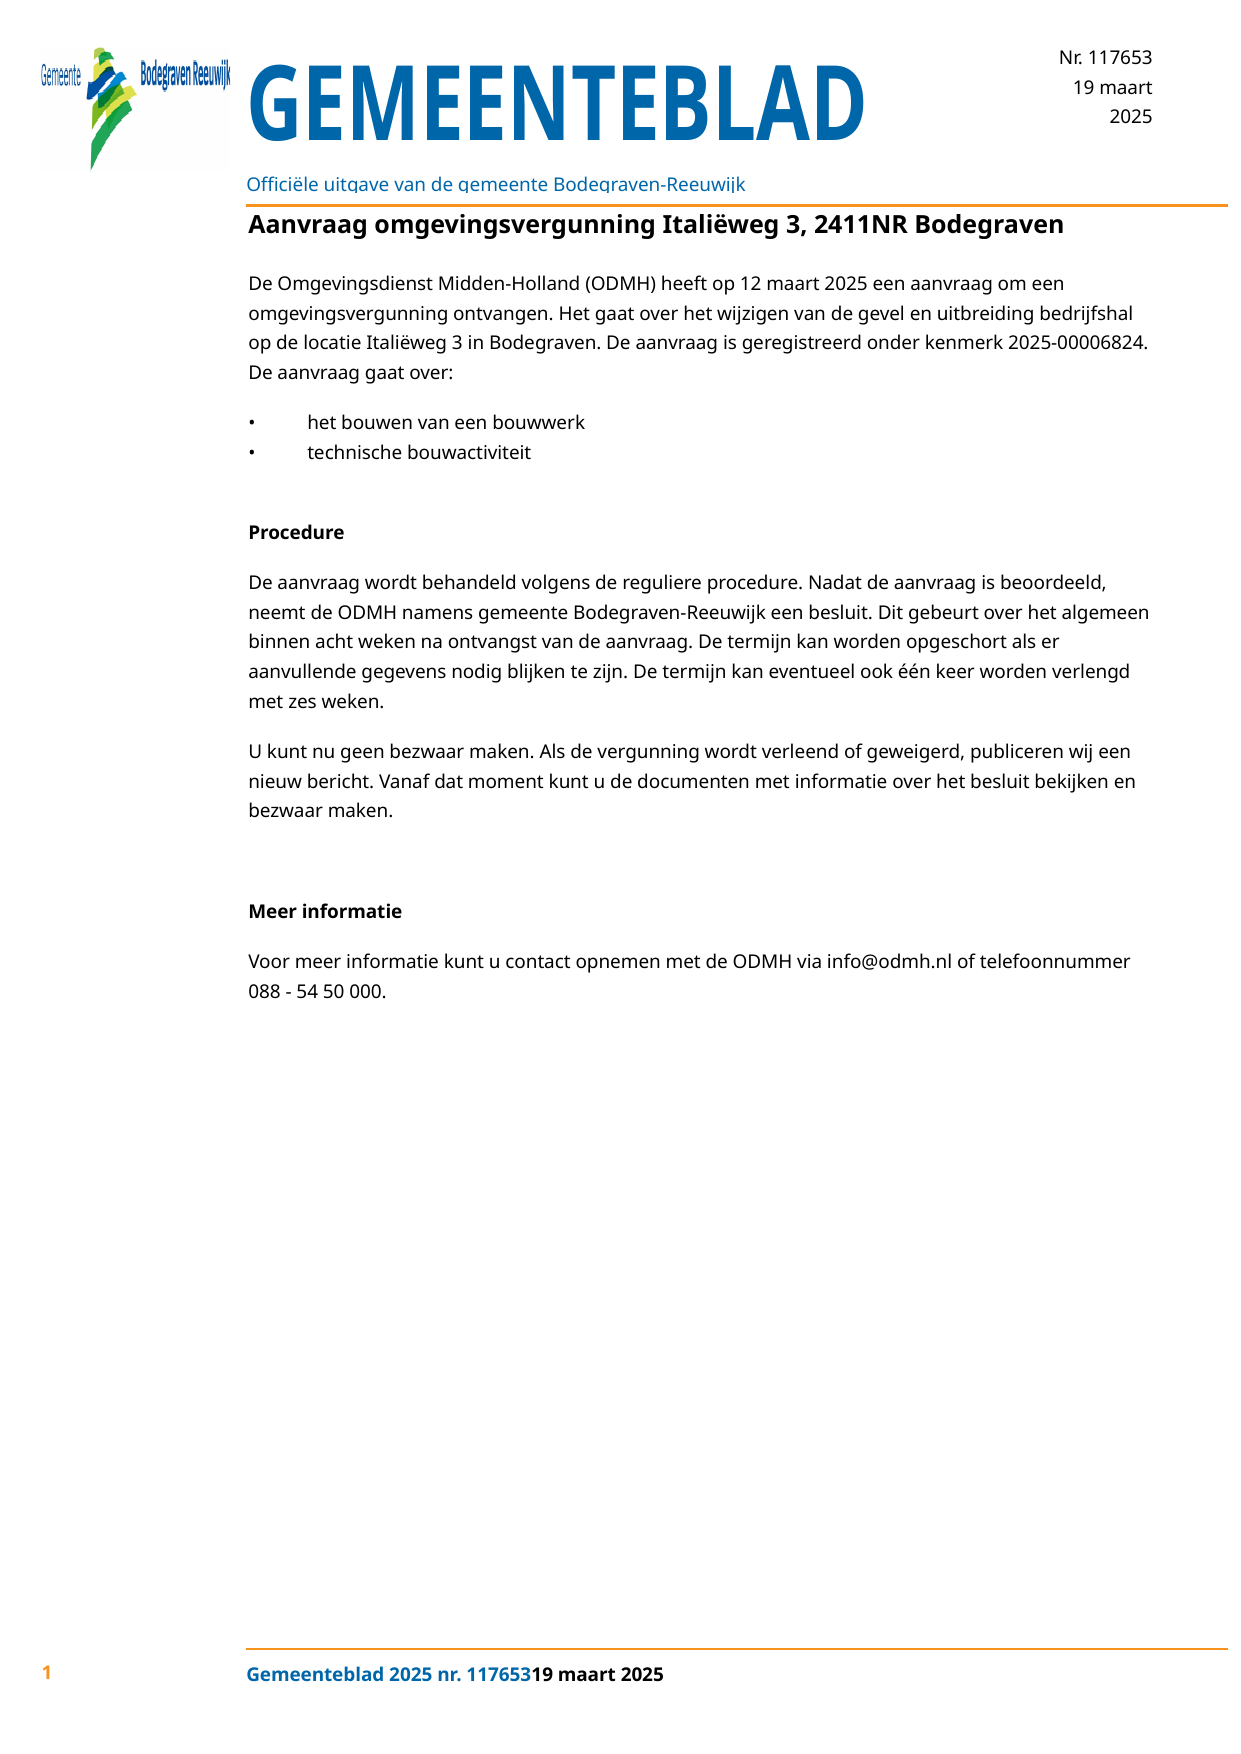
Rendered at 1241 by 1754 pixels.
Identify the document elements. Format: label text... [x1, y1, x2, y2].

list het bouwen van een bouwwerk [248, 409, 1152, 435]
text De aanvraag wordt behandeld volgens de reguliere procedure. Nadat de aanvraag is beoordeeld, neemt de ODMH namens gemeente Bodegraven-Reeuwijk een besluit. Dit gebeurt over het algemeen binnen acht weken na ontvangst van de aanvraag. De termijn kan worden opgeschort als er aanvullende gegevens nodig blijken te zijn. De termijn kan eventueel ook één keer worden verlengd met zes weken. [248, 569, 1152, 713]
text Aanvraag omgevingsvergunning Italiëweg 3, 2411NR Bodegraven [248, 207, 1152, 241]
text Voor meer informatie kunt u contact opnemen met de ODMH via info@odmh.nl of telefoonnummer 088 - 54 50 000. [248, 949, 1152, 1004]
text De Omgevingsdienst Midden-Holland (ODMH) heeft op 12 maart 2025 een aanvraag om een omgevingsvergunning ontvangen. Het gaat over het wijzigen van de gevel en uitbreiding bedrijfshal op de locatie Italiëweg 3 in Bodegraven. De aanvraag is geregistreerd onder kenmerk 2025-00006824. De aanvraag gaat over: [248, 270, 1152, 385]
text Meer informatie [248, 898, 1152, 924]
list technische bouwactiviteit [248, 439, 1152, 465]
text Procedure [248, 519, 1152, 545]
text U kunt nu geen bezwaar maken. Als de vergunning wordt verleend of geweigerd, publiceren wij een nieuw bericht. Vanaf dat moment kunt u de documenten met informatie over het besluit bekijken en bezwaar maken. [248, 738, 1152, 823]
picture [41, 47, 231, 172]
